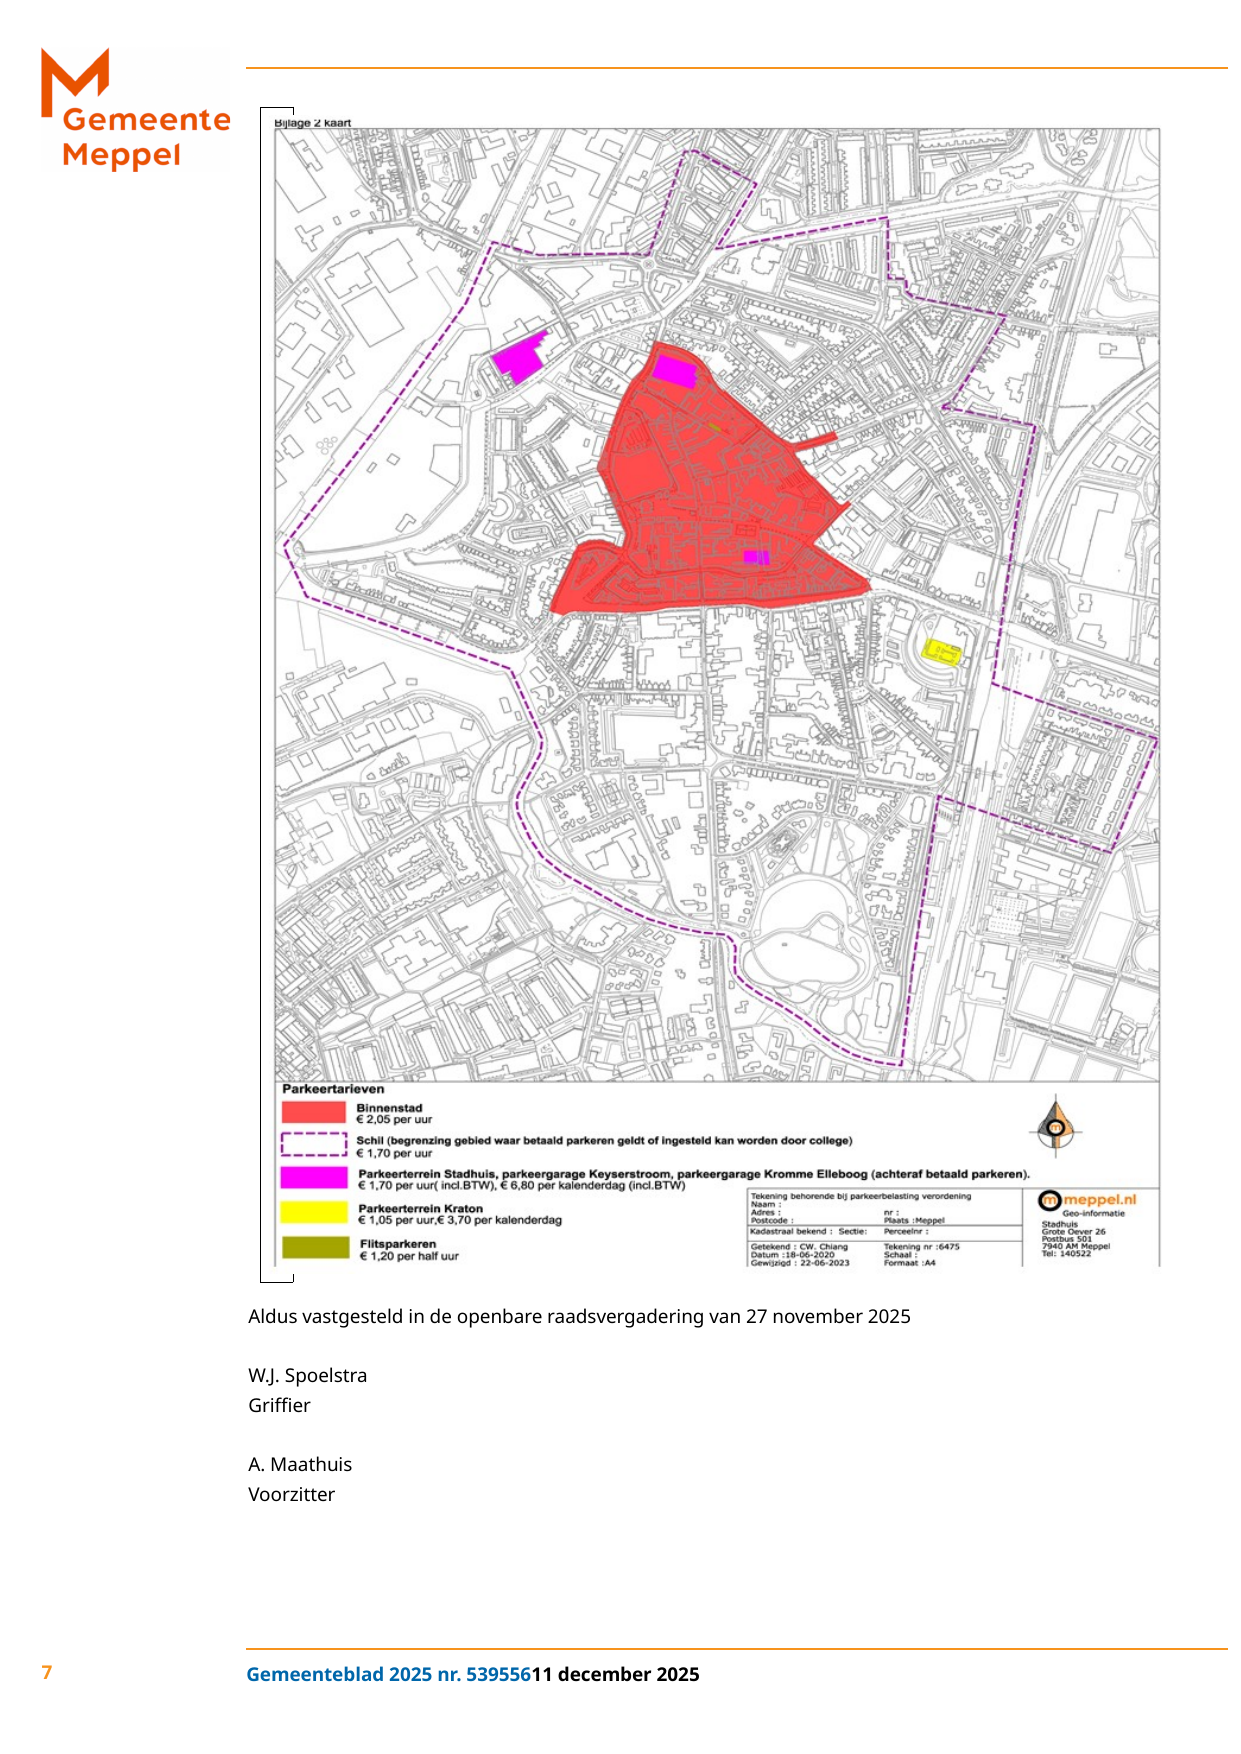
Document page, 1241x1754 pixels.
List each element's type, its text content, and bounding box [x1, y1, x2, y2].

text Griffier [248, 1392, 1152, 1418]
text A. Maathuis [248, 1451, 1152, 1477]
text Voorzitter [248, 1481, 1152, 1507]
text W.J. Spoelstra [248, 1363, 1152, 1388]
picture [268, 115, 1173, 1274]
text Aldus vastgesteld in de openbare raadsvergadering van 27 november 2025 [248, 1303, 1152, 1329]
picture [41, 47, 231, 172]
